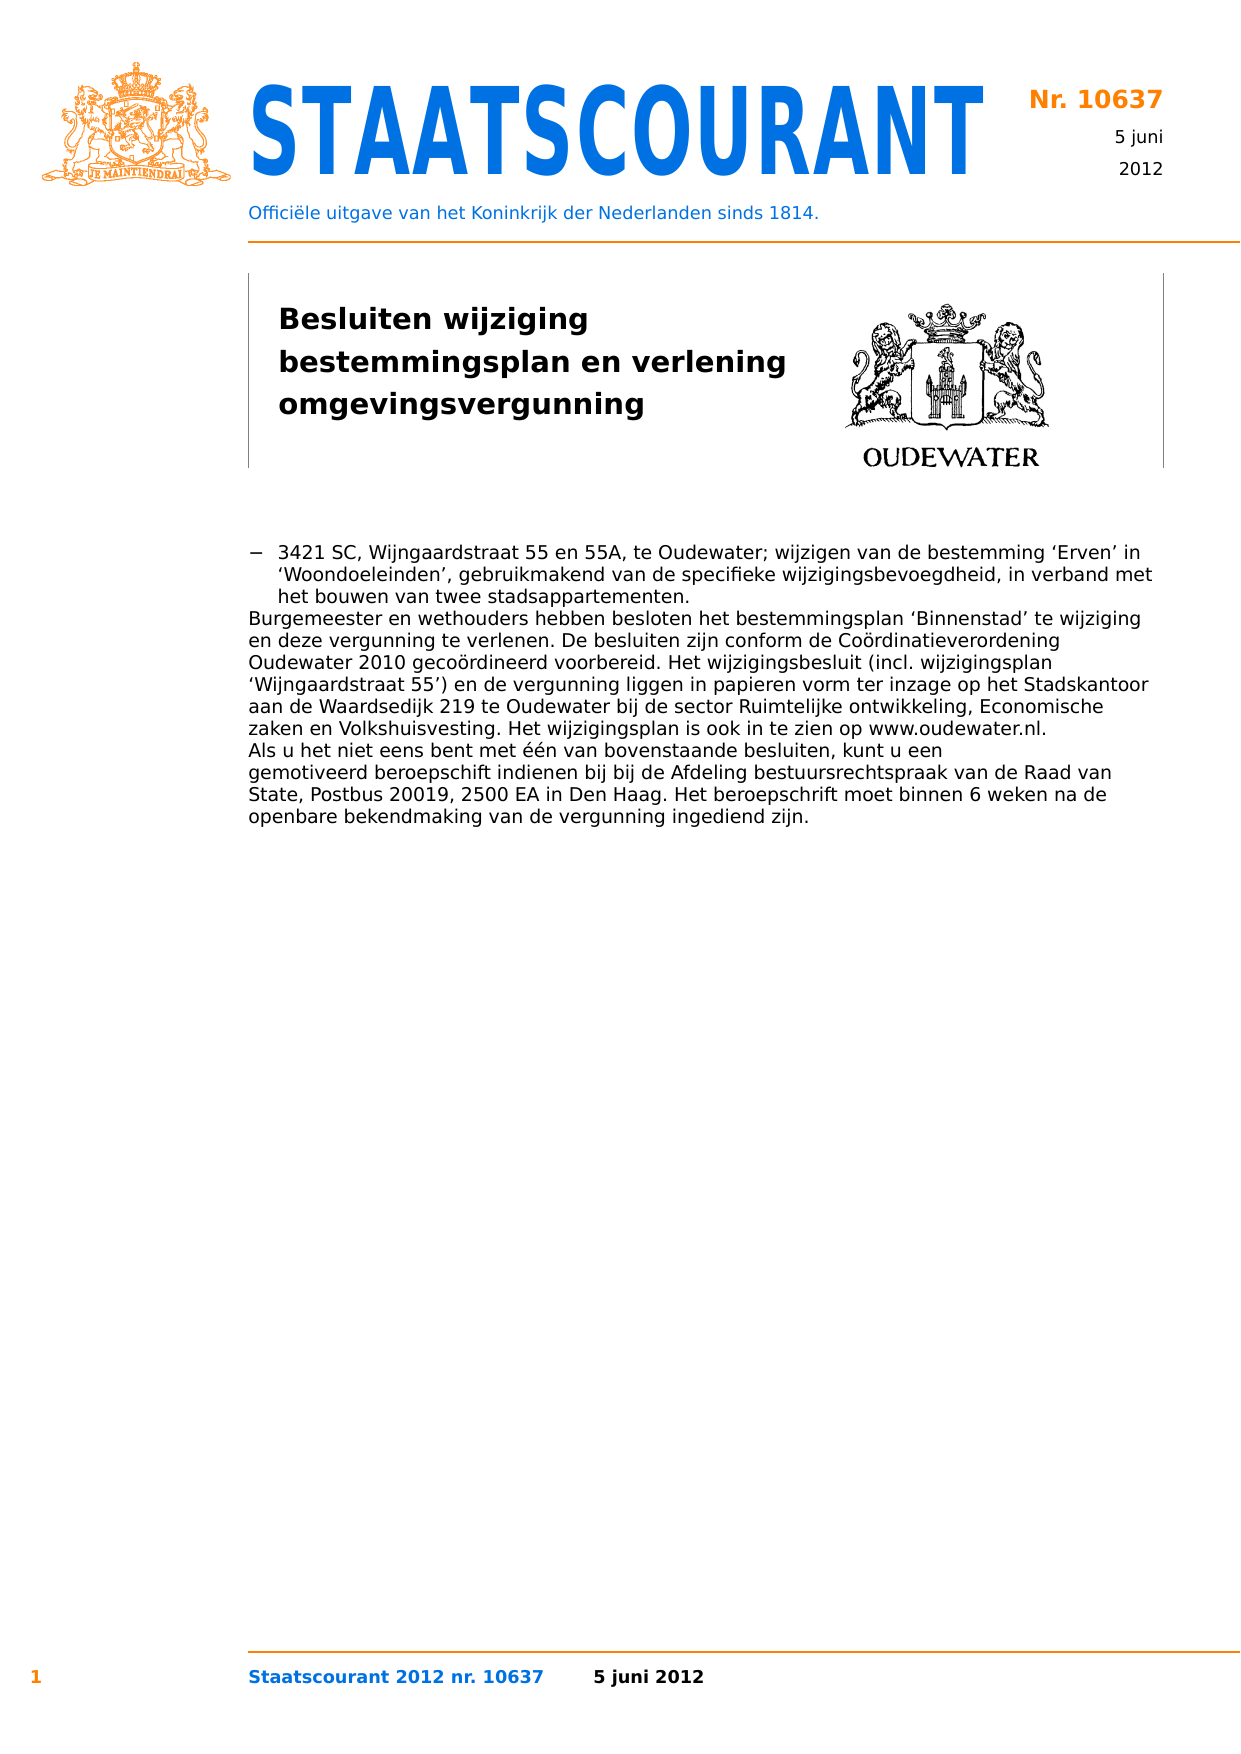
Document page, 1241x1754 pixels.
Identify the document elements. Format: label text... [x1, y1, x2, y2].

text Burgemeester en wethouders hebben besloten het bestemmingsplan ‘Binnenstad’ te wijziging en deze vergunning te verlenen. De besluiten zijn conform de Coördinatieverordening Oudewater 2010 gecoördineerd voorbereid. Het wijzigingsbesluit (incl. wijzigingsplan ‘Wijngaardstraat 55’) en de vergunning liggen in papieren vorm ter inzage op het Stadskantoor aan de Waardsedijk 219 te Oudewater bij de sector Ruimtelijke ontwikkeling, Economische zaken en Volkshuisvesting. Het wijzigingsplan is ook in te zien op www.oudewater.nl. [248, 608, 1163, 740]
table_header Nr. 10637 [998, 62, 1240, 121]
text Als u het niet eens bent met één van bovenstaande besluiten, kunt u een gemotiveerd beroepschift indienen bij bij de Afdeling bestuursrechtspraak van de Raad van State, Postbus 20019, 2500 EA in Den Haag. Het beroepschrift moet binnen 6 weken na de openbare bekendmaking van de vergunning ingediend zijn. [248, 740, 1163, 828]
picture [41, 62, 231, 186]
table_cell 2012 [998, 153, 1240, 203]
picture [844, 302, 1134, 468]
text − 3421 SC, Wijngaardstraat 55 en 55A, te Oudewater; wijzigen van de bestemming ‘Erven’ in ‘Woondoeleinden’, gebruikmakend van de specifieke wijzigingsbevoegdheid, in verband met het bouwen van twee stadsappartementen. [248, 542, 1163, 608]
table_cell Officiële uitgave van het Koninkrijk der Nederlanden sinds 1814. [248, 203, 1240, 241]
table_header STAATSCOURANT [248, 62, 998, 203]
table_cell 5 juni [998, 121, 1240, 153]
table_header [25, 62, 248, 241]
subtitle Besluiten wijziging bestemmingsplan en verlening omgevingsvergunning [249, 273, 1163, 468]
